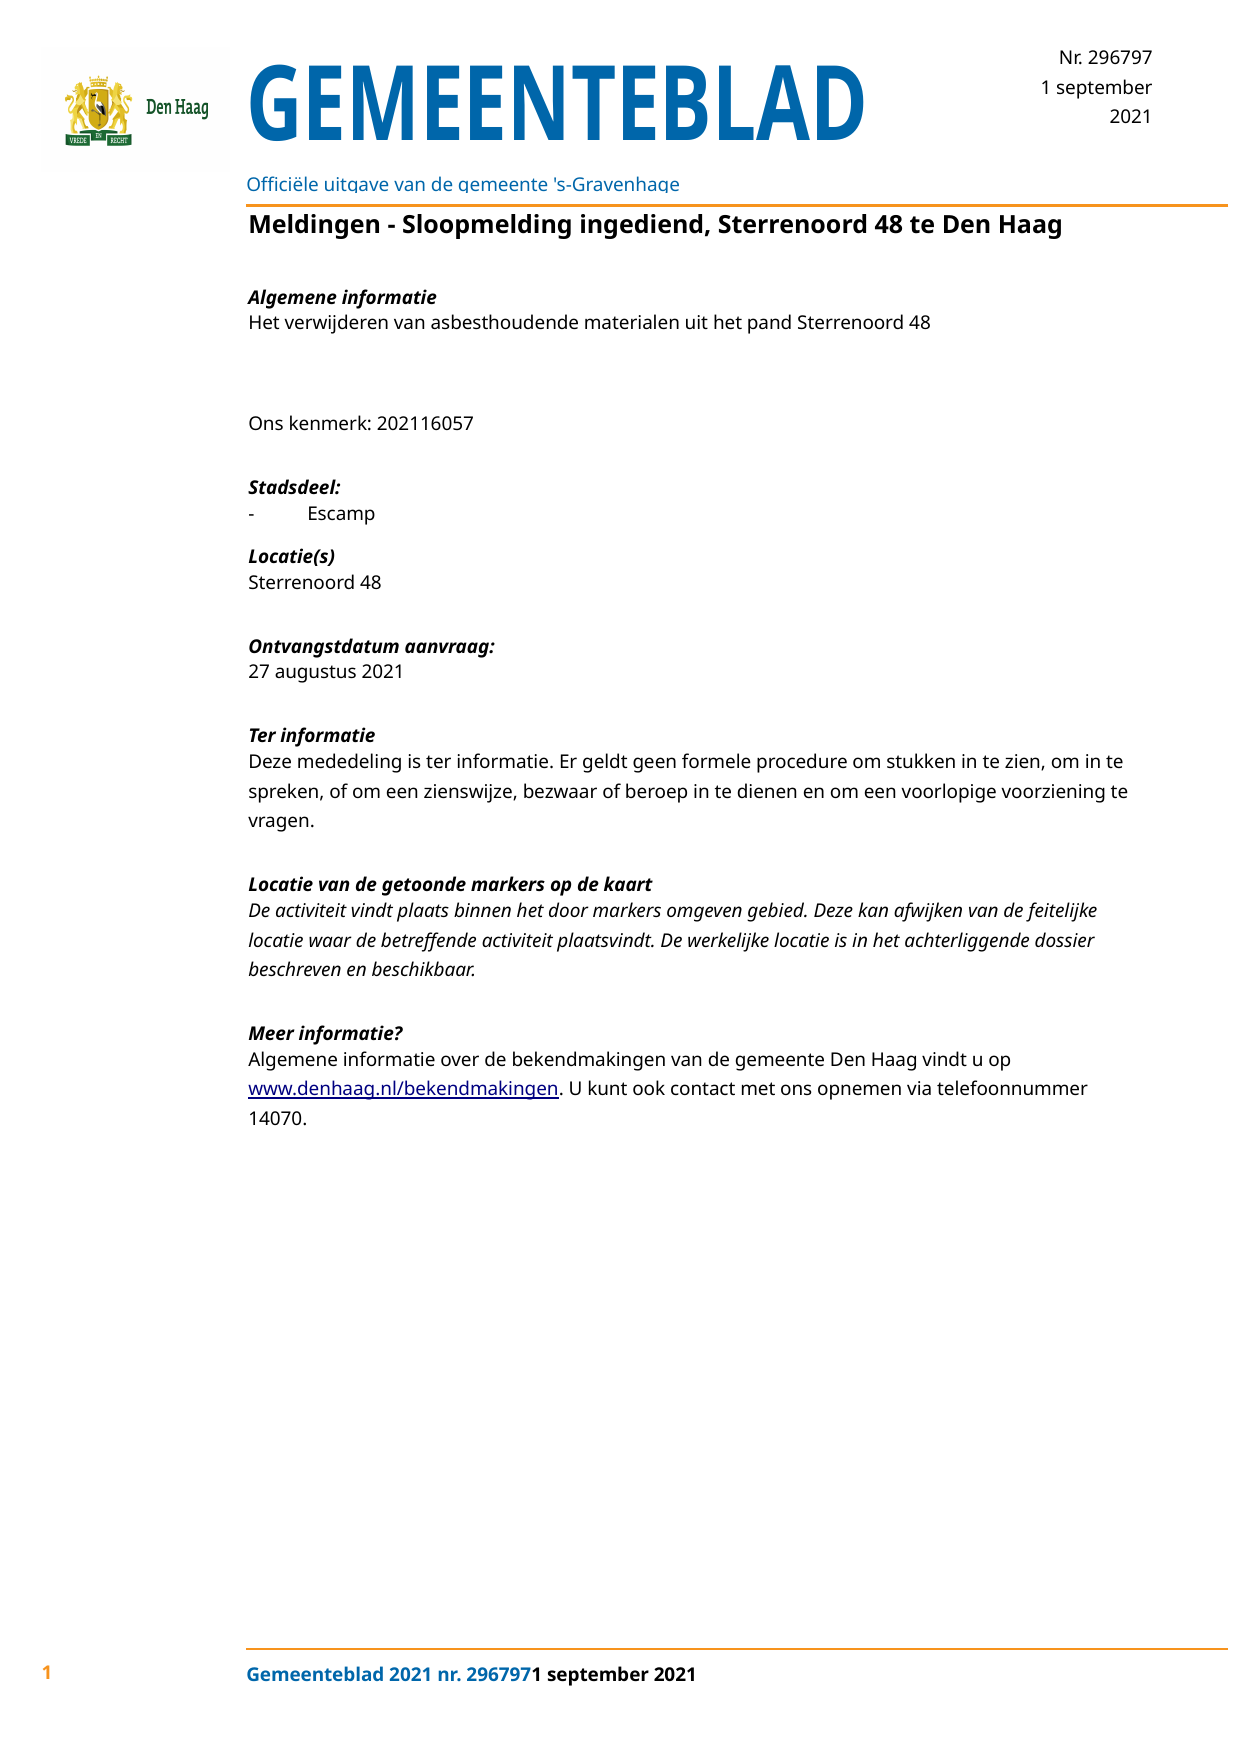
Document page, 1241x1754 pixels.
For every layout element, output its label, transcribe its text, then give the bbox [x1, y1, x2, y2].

text Ontvangstdatum aanvraag: [248, 633, 1152, 659]
text Meer informatie? [248, 1020, 1152, 1046]
text Ons kenmerk: 202116057 [248, 410, 1152, 436]
text Algemene informatie over de bekendmakingen van de gemeente Den Haag vindt u op www.denhaag.nl/bekendmakingen. U kunt ook contact met ons opnemen via telefoonnummer 14070. [248, 1046, 1152, 1131]
text Stadsdeel: [248, 474, 1152, 500]
text Ter informatie [248, 723, 1152, 748]
list Escamp [248, 500, 1152, 526]
text Sterrenoord 48 [248, 569, 1152, 595]
text De activiteit vindt plaats binnen het door markers omgeven gebied. Deze kan afwijken van de feitelijke locatie waar de betreffende activiteit plaatsvindt. De werkelijke locatie is in het achterliggende dossier beschreven en beschikbaar. [248, 897, 1152, 982]
text Locatie(s) [248, 543, 1152, 569]
text Deze mededeling is ter informatie. Er geldt geen formele procedure om stukken in te zien, om in te spreken, of om een zienswijze, bezwaar of beroep in te dienen en om een voorlopige voorziening te vragen. [248, 748, 1152, 833]
picture [41, 47, 231, 172]
text Algemene informatie [248, 284, 1152, 309]
text Locatie van de getoonde markers op de kaart [248, 871, 1152, 897]
text Het verwijderen van asbesthoudende materialen uit het pand Sterrenoord 48 [248, 309, 1152, 335]
text Meldingen - Sloopmelding ingediend, Sterrenoord 48 te Den Haag [248, 207, 1152, 241]
text 27 augustus 2021 [248, 659, 1152, 684]
